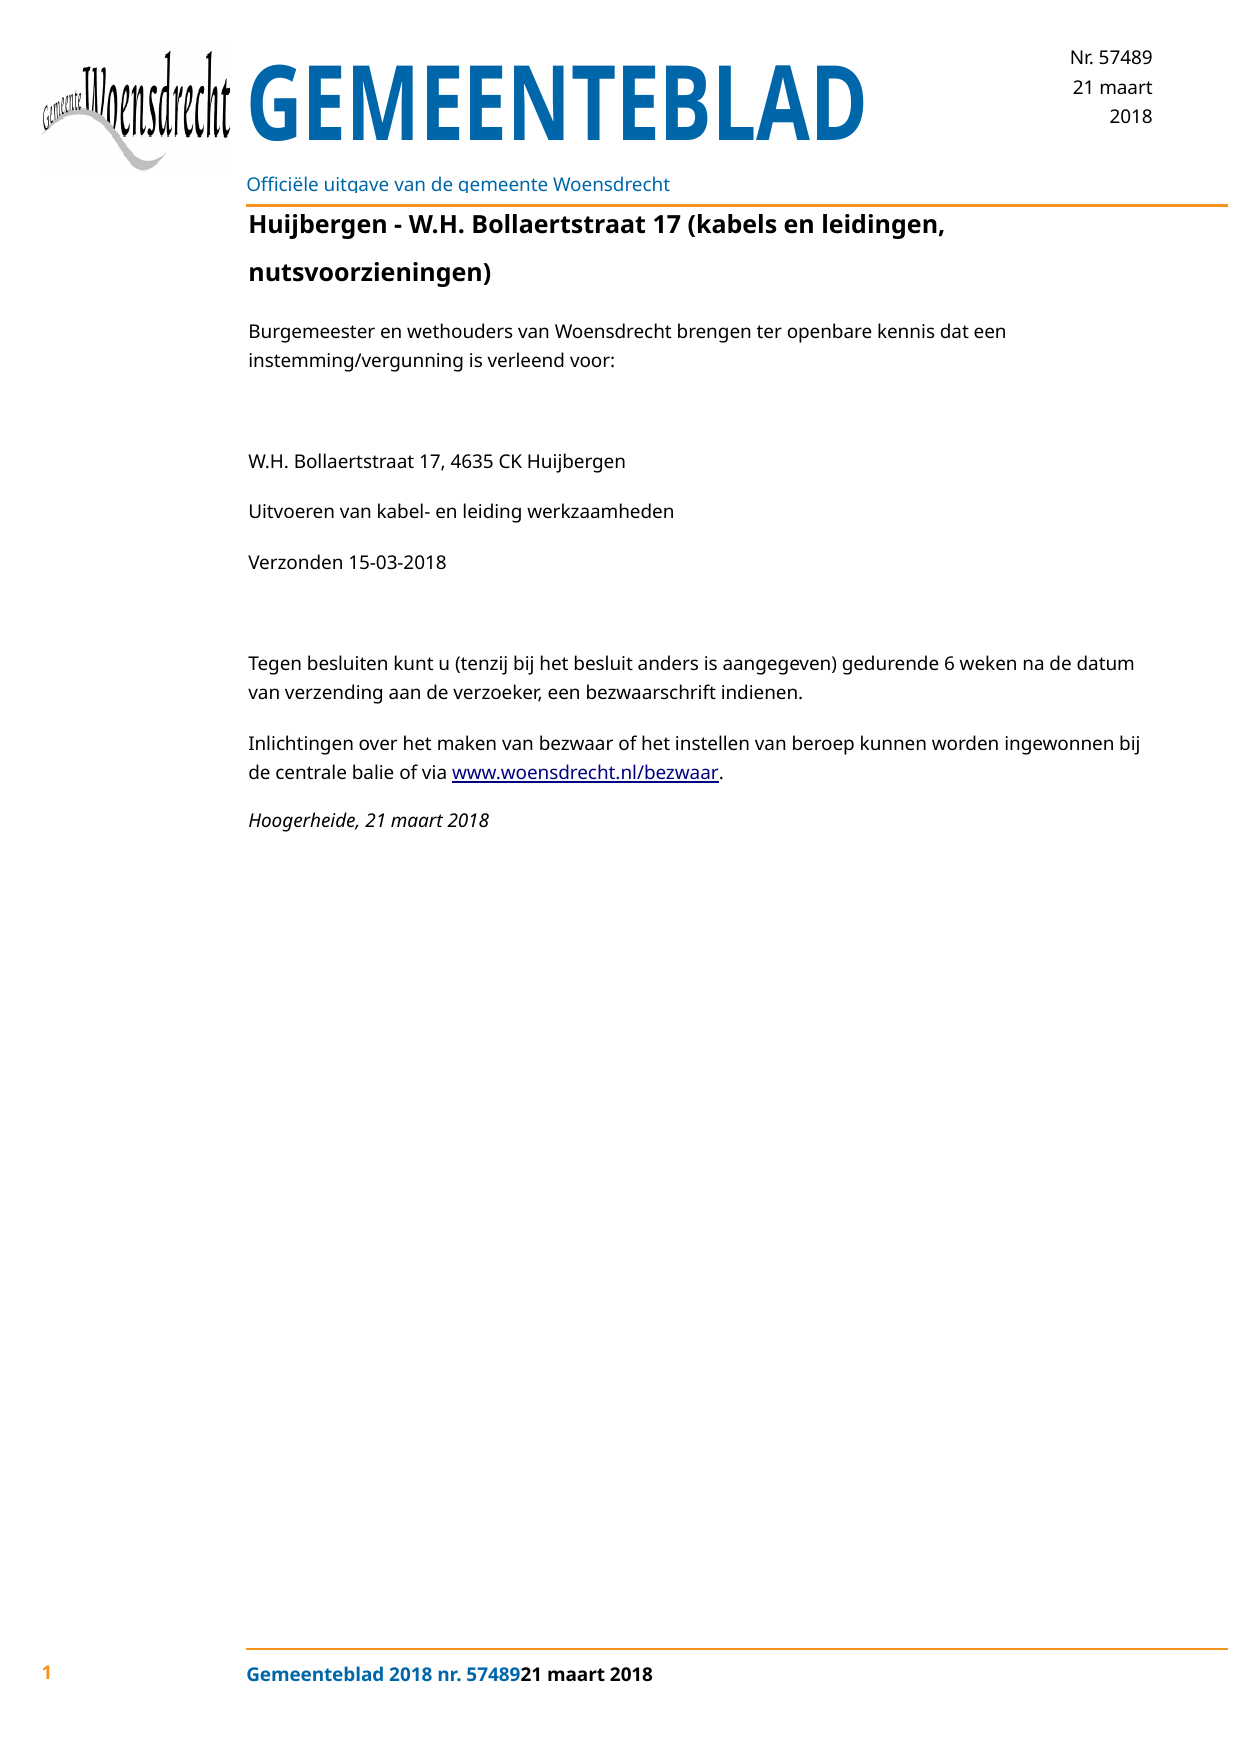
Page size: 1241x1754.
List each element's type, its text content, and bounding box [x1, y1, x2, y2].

text Tegen besluiten kunt u (tenzij bij het besluit anders is aangegeven) gedurende 6 weken na de datum van verzending aan de verzoeker, een bezwaarschrift indienen. [248, 650, 1152, 705]
text Huijbergen - W.H. Bollaertstraat 17 (kabels en leidingen, nutsvoorzieningen) [248, 207, 1152, 288]
text Burgemeester en wethouders van Woensdrecht brengen ter openbare kennis dat een instemming/vergunning is verleend voor: [248, 318, 1152, 373]
picture [41, 47, 231, 172]
text Hoogerheide, 21 maart 2018 [248, 807, 1152, 833]
text Uitvoeren van kabel- en leiding werkzaamheden [248, 499, 1152, 524]
text Verzonden 15-03-2018 [248, 549, 1152, 575]
text W.H. Bollaertstraat 17, 4635 CK Huijbergen [248, 448, 1152, 474]
text Inlichtingen over het maken van bezwaar of het instellen van beroep kunnen worden ingewonnen bij de centrale balie of via www.woensdrecht.nl/bezwaar. [248, 730, 1152, 785]
